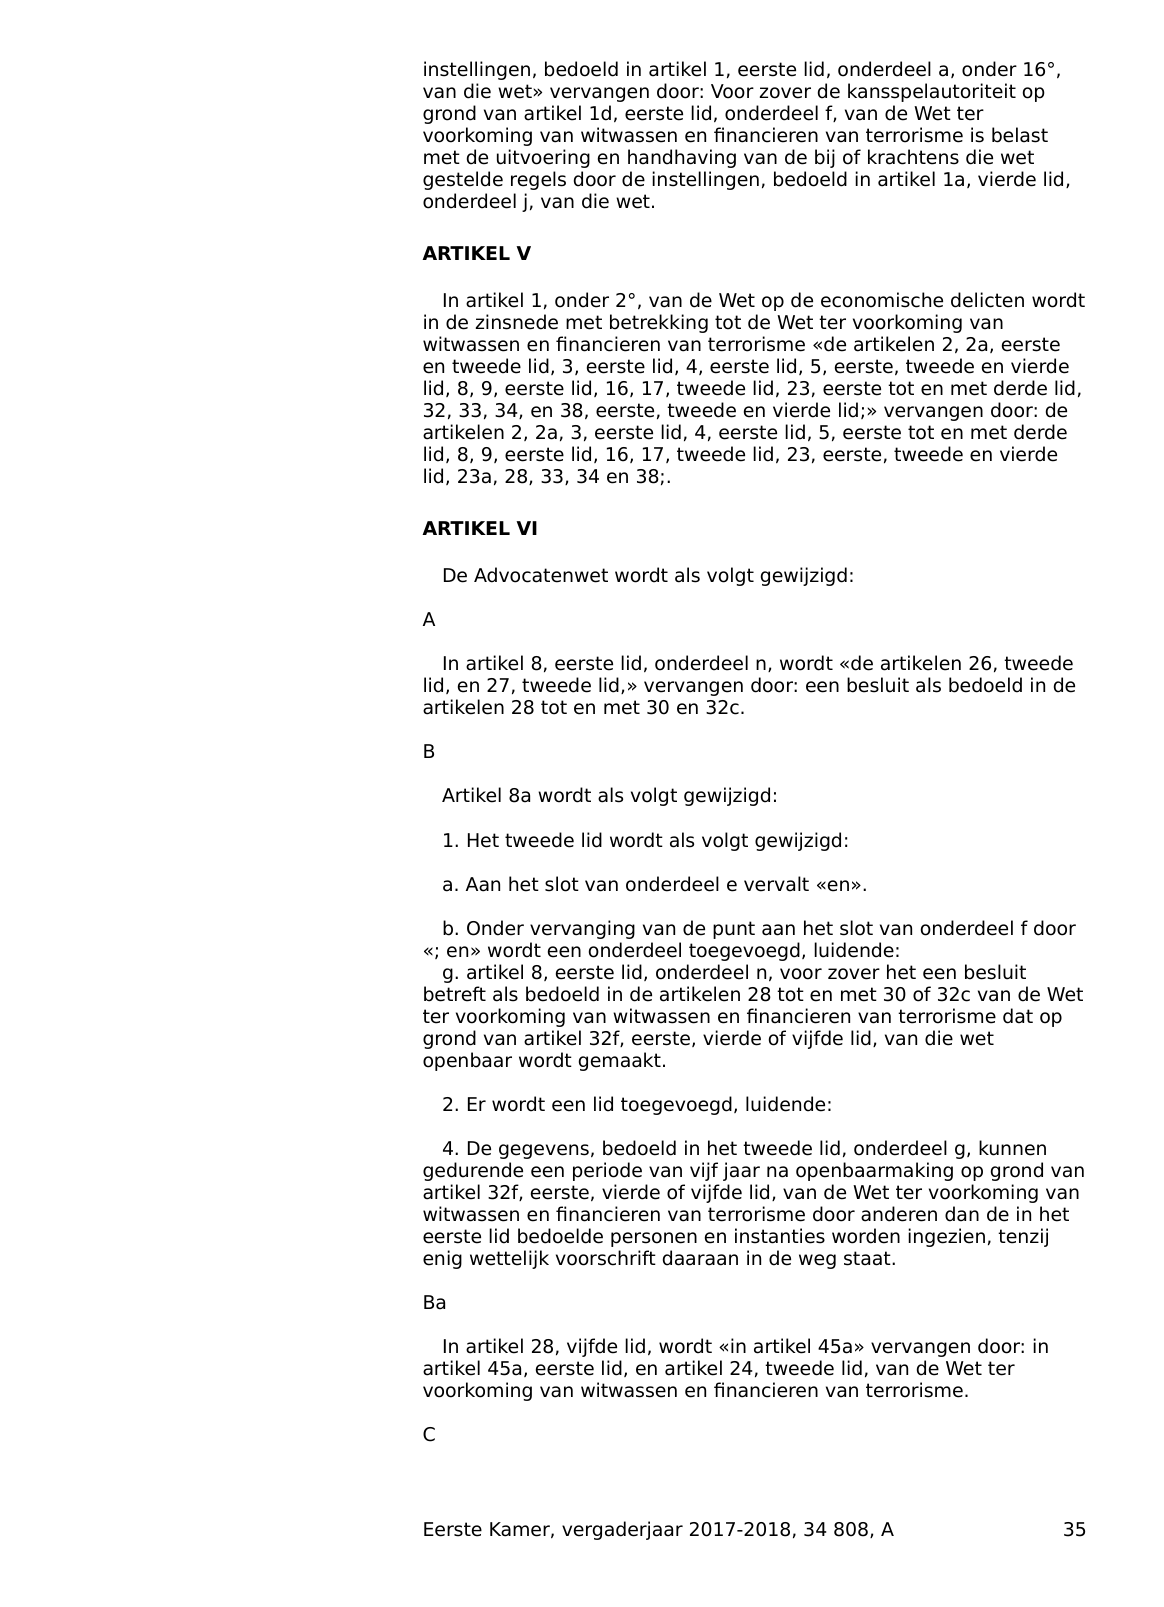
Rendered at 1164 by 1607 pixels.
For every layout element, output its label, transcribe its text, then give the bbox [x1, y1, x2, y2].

text 1. Het tweede lid wordt als volgt gewijzigd: [422, 829, 1087, 851]
text instellingen, bedoeld in artikel 1, eerste lid, onderdeel a, onder 16°, van die wet» vervangen door: Voor zover de kansspelautoriteit op grond van artikel 1d, eerste lid, onderdeel f, van de Wet ter voorkoming van witwassen en financieren van terrorisme is belast met de uitvoering en handhaving van de bij of krachtens die wet gestelde regels door de instellingen, bedoeld in artikel 1a, vierde lid, onderdeel j, van die wet. [422, 59, 1087, 213]
text B [422, 741, 1087, 763]
text g. artikel 8, eerste lid, onderdeel n, voor zover het een besluit betreft als bedoeld in de artikelen 28 tot en met 30 of 32c van de Wet ter voorkoming van witwassen en financieren van terrorisme dat op grond van artikel 32f, eerste, vierde of vijfde lid, van die wet openbaar wordt gemaakt. [422, 962, 1087, 1072]
text a. Aan het slot van onderdeel e vervalt «en». [422, 874, 1087, 896]
text 2. Er wordt een lid toegevoegd, luidende: [422, 1094, 1087, 1116]
text 4. De gegevens, bedoeld in het tweede lid, onderdeel g, kunnen gedurende een periode van vijf jaar na openbaarmaking op grond van artikel 32f, eerste, vierde of vijfde lid, van de Wet ter voorkoming van witwassen en financieren van terrorisme door anderen dan de in het eerste lid bedoelde personen en instanties worden ingezien, tenzij enig wettelijk voorschrift daaraan in de weg staat. [422, 1138, 1087, 1270]
text b. Onder vervanging van de punt aan het slot van onderdeel f door «; en» wordt een onderdeel toegevoegd, luidende: [422, 918, 1087, 962]
text De Advocatenwet wordt als volgt gewijzigd: [422, 565, 1087, 587]
text C [422, 1424, 1087, 1446]
text In artikel 28, vijfde lid, wordt «in artikel 45a» vervangen door: in artikel 45a, eerste lid, en artikel 24, tweede lid, van de Wet ter voorkoming van witwassen en financieren van terrorisme. [422, 1336, 1087, 1402]
text A [422, 609, 1087, 631]
text In artikel 8, eerste lid, onderdeel n, wordt «de artikelen 26, tweede lid, en 27, tweede lid,» vervangen door: een besluit als bedoeld in de artikelen 28 tot en met 30 en 32c. [422, 653, 1087, 719]
subtitle ARTIKEL V [422, 243, 1087, 265]
text Ba [422, 1292, 1087, 1314]
subtitle ARTIKEL VI [422, 518, 1087, 540]
text In artikel 1, onder 2°, van de Wet op de economische delicten wordt in de zinsnede met betrekking tot de Wet ter voorkoming van witwassen en financieren van terrorisme «de artikelen 2, 2a, eerste en tweede lid, 3, eerste lid, 4, eerste lid, 5, eerste, tweede en vierde lid, 8, 9, eerste lid, 16, 17, tweede lid, 23, eerste tot en met derde lid, 32, 33, 34, en 38, eerste, tweede en vierde lid;» vervangen door: de artikelen 2, 2a, 3, eerste lid, 4, eerste lid, 5, eerste tot en met derde lid, 8, 9, eerste lid, 16, 17, tweede lid, 23, eerste, tweede en vierde lid, 23a, 28, 33, 34 en 38;. [422, 290, 1087, 488]
text Artikel 8a wordt als volgt gewijzigd: [422, 785, 1087, 807]
